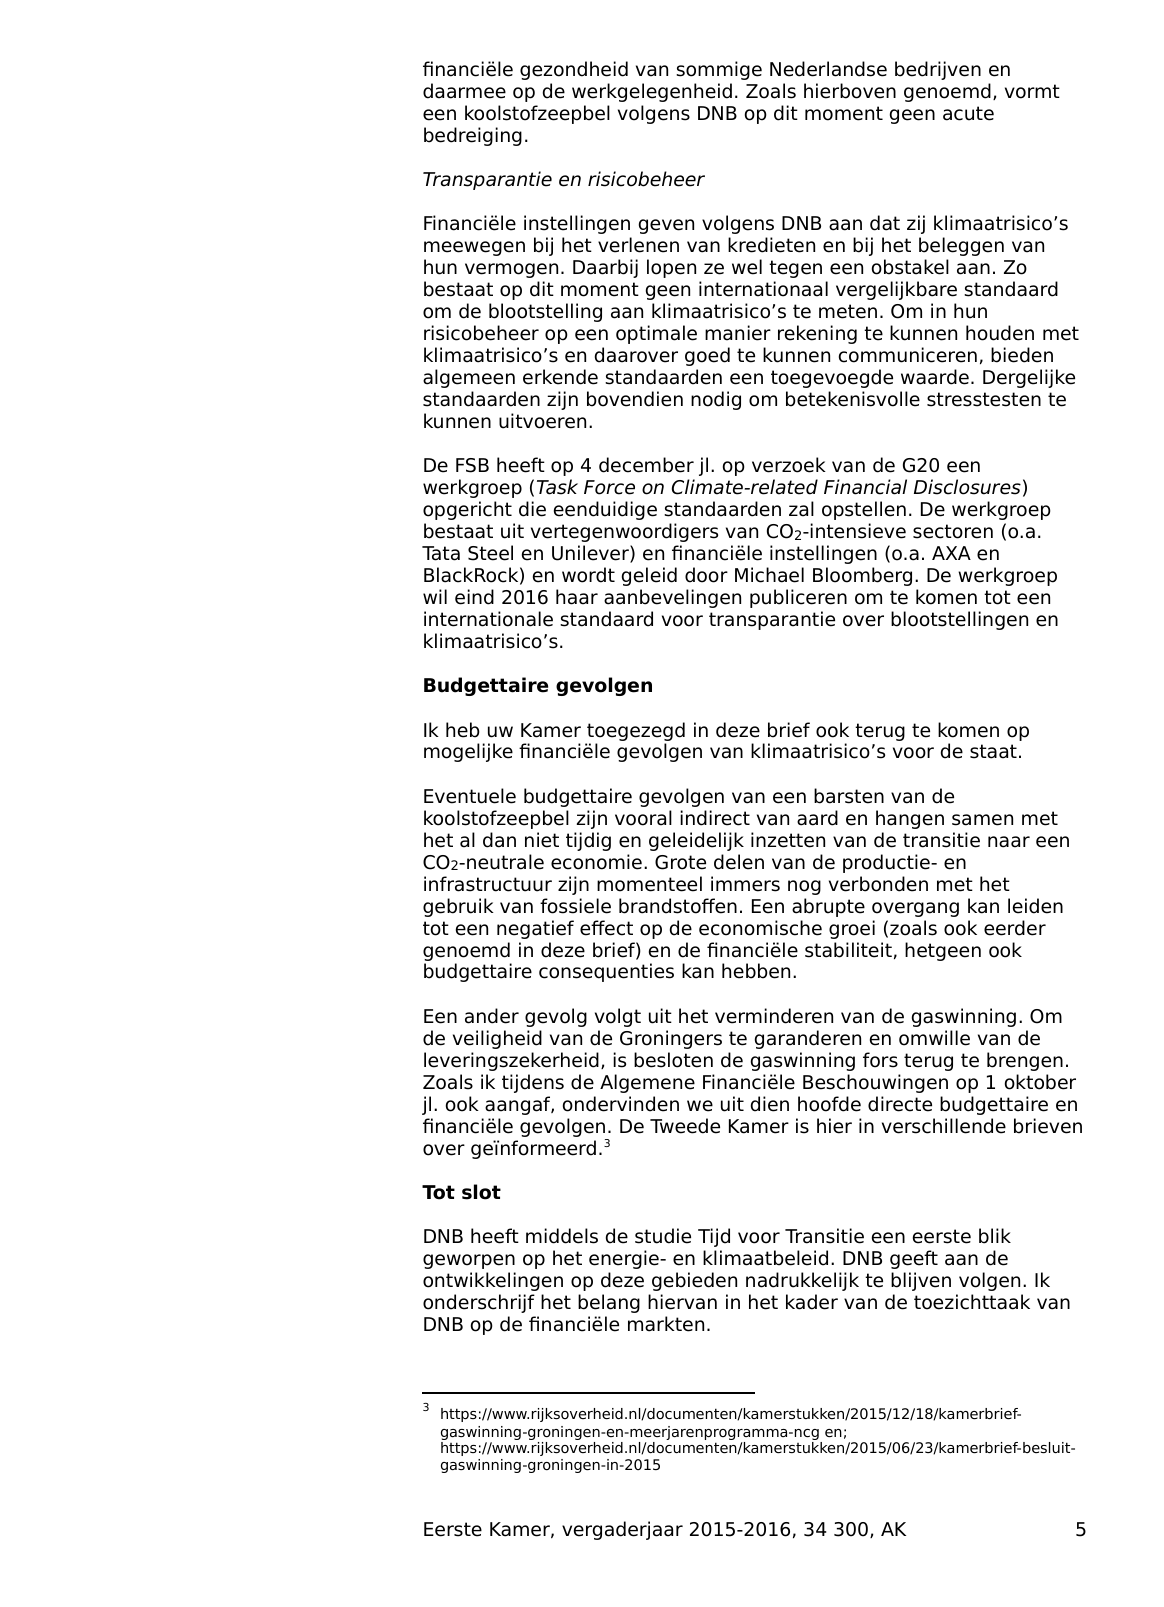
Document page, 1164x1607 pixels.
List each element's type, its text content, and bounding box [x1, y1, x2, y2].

text Ik heb uw Kamer toegezegd in deze brief ook terug te komen op mogelijke financiële gevolgen van klimaatrisico’s voor de staat. [422, 719, 1087, 763]
text Een ander gevolg volgt uit het verminderen van de gaswinning. Om de veiligheid van de Groningers te garanderen en omwille van de leveringszekerheid, is besloten de gaswinning fors terug te brengen. Zoals ik tijdens de Algemene Financiële Beschouwingen op 1 oktober jl. ook aangaf, ondervinden we uit dien hoofde directe budgettaire en financiële gevolgen. De Tweede Kamer is hier in verschillende brieven over geïnformeerd. [422, 1006, 1087, 1159]
subtitle Tot slot [422, 1182, 1087, 1204]
text DNB heeft middels de studie Tijd voor Transitie een eerste blik geworpen op het energie- en klimaatbeleid. DNB geeft aan de ontwikkelingen op deze gebieden nadrukkelijk te blijven volgen. Ik onderschrijf het belang hiervan in het kader van de toezichttaak van DNB op de financiële markten. [422, 1226, 1087, 1336]
subtitle Budgettaire gevolgen [422, 675, 1087, 697]
text Financiële instellingen geven volgens DNB aan dat zij klimaatrisico’s meewegen bij het verlenen van kredieten en bij het beleggen van hun vermogen. Daarbij lopen ze wel tegen een obstakel aan. Zo bestaat op dit moment geen internationaal vergelijkbare standaard om de blootstelling aan klimaatrisico’s te meten. Om in hun risicobeheer op een optimale manier rekening te kunnen houden met klimaatrisico’s en daarover goed te kunnen communiceren, bieden algemeen erkende standaarden een toegevoegde waarde. Dergelijke standaarden zijn bovendien nodig om betekenisvolle stresstesten te kunnen uitvoeren. [422, 213, 1087, 433]
text Eventuele budgettaire gevolgen van een barsten van de koolstofzeepbel zijn vooral indirect van aard en hangen samen met het al dan niet tijdig en geleidelijk inzetten van de transitie naar een CO2-neutrale economie. Grote delen van de productie- en infrastructuur zijn momenteel immers nog verbonden met het gebruik van fossiele brandstoffen. Een abrupte overgang kan leiden tot een negatief effect op de economische groei (zoals ook eerder genoemd in deze brief) en de financiële stabiliteit, hetgeen ook budgettaire consequenties kan hebben. [422, 786, 1087, 983]
text https://www.rijksoverheid.nl/documenten/kamerstukken/2015/12/18/kamerbrief-gaswinning-groningen-en-meerjarenprogramma-ncg en; https://www.rijksoverheid.nl/documenten/kamerstukken/2015/06/23/kamerbrief-besluit-gaswinning-groningen-in-2015 [422, 1402, 1087, 1474]
subtitle Transparantie en risicobeheer [422, 169, 1087, 191]
text financiële gezondheid van sommige Nederlandse bedrijven en daarmee op de werkgelegenheid. Zoals hierboven genoemd, vormt een koolstofzeepbel volgens DNB op dit moment geen acute bedreiging. [422, 59, 1087, 147]
text De FSB heeft op 4 december jl. op verzoek van de G20 een werkgroep (Task Force on Climate-related Financial Disclosures) opgericht die eenduidige standaarden zal opstellen. De werkgroep bestaat uit vertegenwoordigers van CO2-intensieve sectoren (o.a. Tata Steel en Unilever) en financiële instellingen (o.a. AXA en BlackRock) en wordt geleid door Michael Bloomberg. De werkgroep wil eind 2016 haar aanbevelingen publiceren om te komen tot een internationale standaard voor transparantie over blootstellingen en klimaatrisico’s. [422, 455, 1087, 653]
